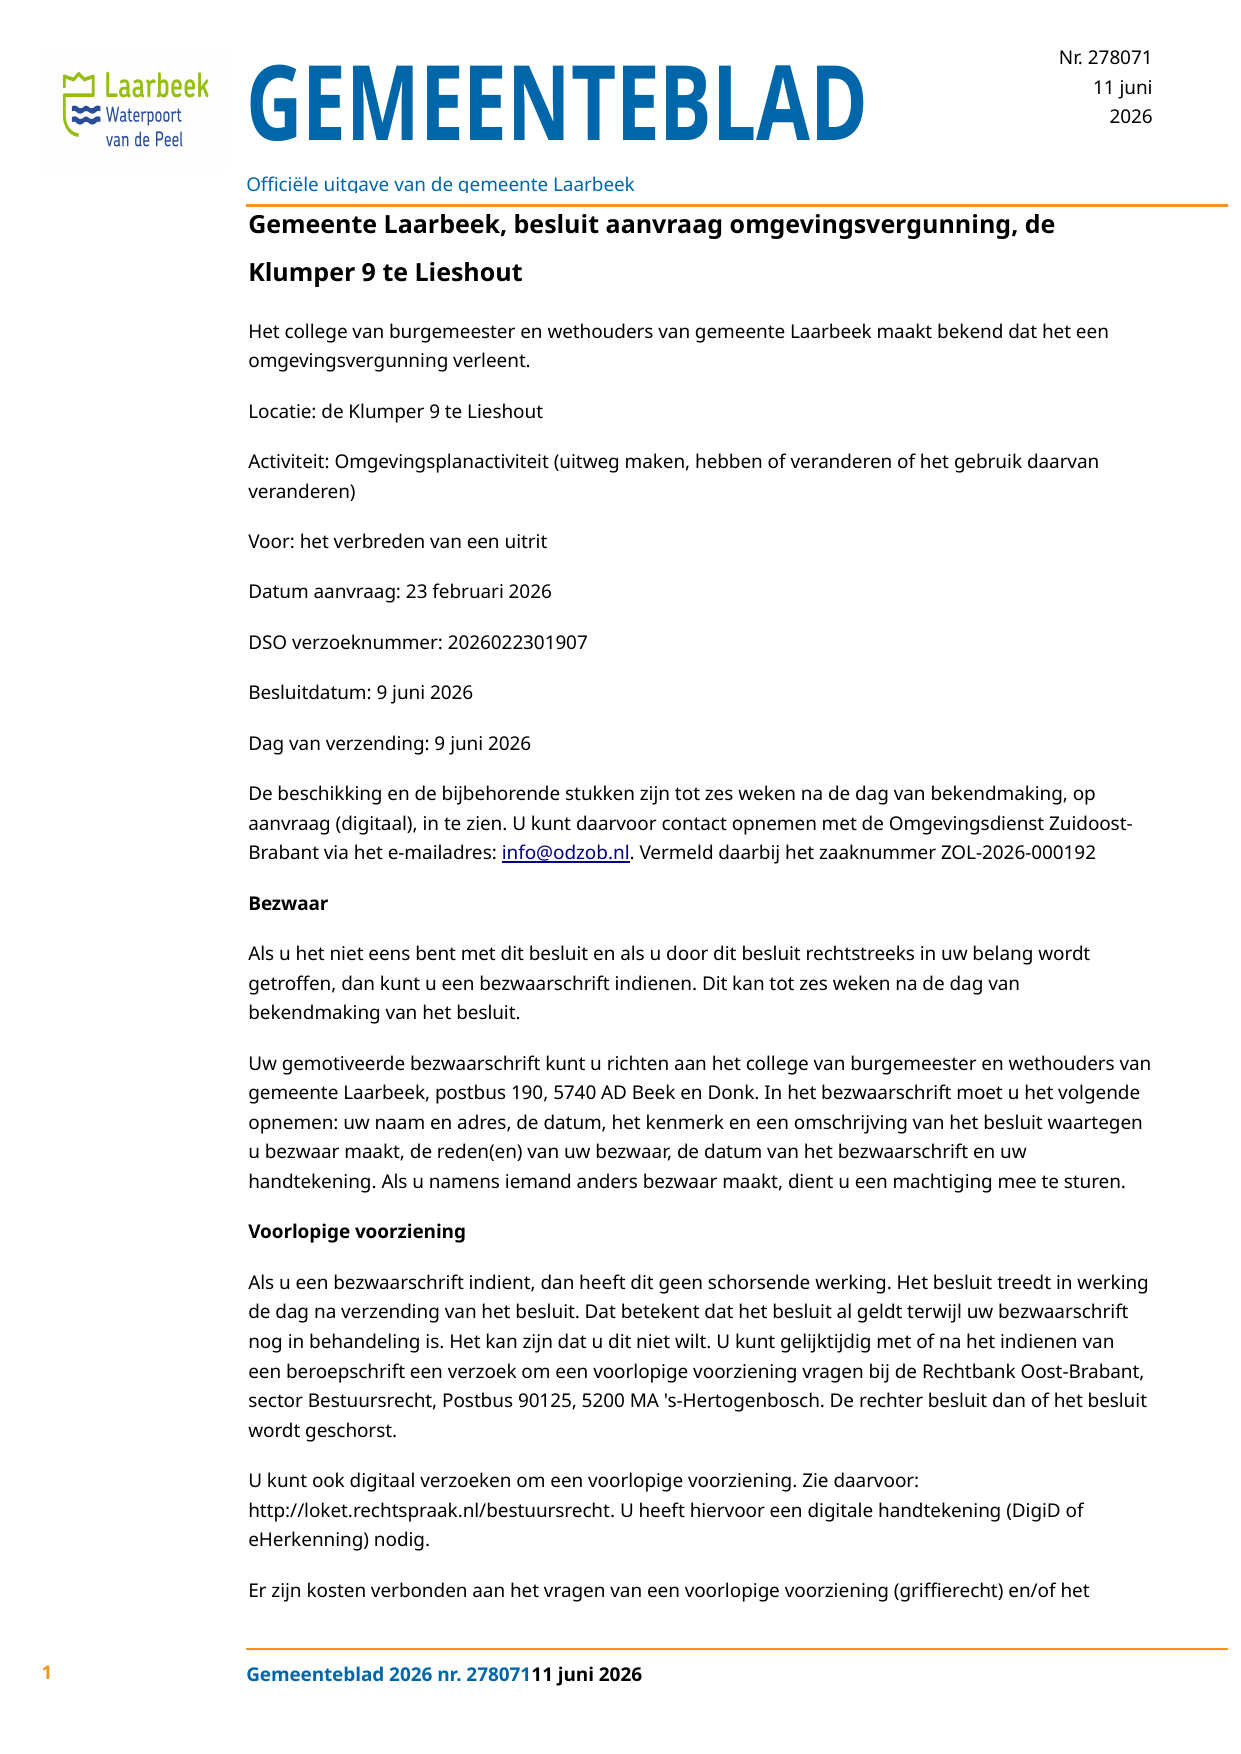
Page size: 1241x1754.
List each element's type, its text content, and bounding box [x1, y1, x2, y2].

text Bezwaar [248, 890, 1152, 916]
text Voor: het verbreden van een uitrit [248, 528, 1152, 554]
text Het college van burgemeester en wethouders van gemeente Laarbeek maakt bekend dat het een omgevingsvergunning verleent. [248, 318, 1152, 373]
text De beschikking en de bijbehorende stukken zijn tot zes weken na de dag van bekendmaking, op aanvraag (digitaal), in te zien. U kunt daarvoor contact opnemen met de Omgevingsdienst Zuidoost-Brabant via het e-mailadres: info@odzob.nl. Vermeld daarbij het zaaknummer ZOL-2026-000192 [248, 780, 1152, 865]
text Datum aanvraag: 23 februari 2026 [248, 579, 1152, 604]
text Dag van verzending: 9 juni 2026 [248, 730, 1152, 756]
text Voorlopige voorziening [248, 1219, 1152, 1244]
text U kunt ook digitaal verzoeken om een voorlopige voorziening. Zie daarvoor: http://loket.rechtspraak.nl/bestuursrecht. U heeft hiervoor een digitale handtekening (DigiD of eHerkenning) nodig. [248, 1467, 1152, 1552]
text Gemeente Laarbeek, besluit aanvraag omgevingsvergunning, de Klumper 9 te Lieshout [248, 207, 1152, 288]
picture [41, 47, 231, 172]
text Als u het niet eens bent met dit besluit en als u door dit besluit rechtstreeks in uw belang wordt getroffen, dan kunt u een bezwaarschrift indienen. Dit kan tot zes weken na de dag van bekendmaking van het besluit. [248, 940, 1152, 1025]
text Uw gemotiveerde bezwaarschrift kunt u richten aan het college van burgemeester en wethouders van gemeente Laarbeek, postbus 190, 5740 AD Beek en Donk. In het bezwaarschrift moet u het volgende opnemen: uw naam en adres, de datum, het kenmerk en een omschrijving van het besluit waartegen u bezwaar maakt, de reden(en) van uw bezwaar, de datum van het bezwaarschrift en uw handtekening. Als u namens iemand anders bezwaar maakt, dient u een machtiging mee te sturen. [248, 1050, 1152, 1194]
text Locatie: de Klumper 9 te Lieshout [248, 398, 1152, 424]
text DSO verzoeknummer: 2026022301907 [248, 629, 1152, 655]
text Als u een bezwaarschrift indient, dan heeft dit geen schorsende werking. Het besluit treedt in werking de dag na verzending van het besluit. Dat betekent dat het besluit al geldt terwijl uw bezwaarschrift nog in behandeling is. Het kan zijn dat u dit niet wilt. U kunt gelijktijdig met of na het indienen van een beroepschrift een verzoek om een voorlopige voorziening vragen bij de Rechtbank Oost-Brabant, sector Bestuursrecht, Postbus 90125, 5200 MA 's‑Hertogenbosch. De rechter besluit dan of het besluit wordt geschorst. [248, 1269, 1152, 1443]
text Er zijn kosten verbonden aan het vragen van een voorlopige voorziening (griffierecht) en/of het [248, 1577, 1152, 1603]
text Besluitdatum: 9 juni 2026 [248, 679, 1152, 705]
text Activiteit: Omgevingsplanactiviteit (uitweg maken, hebben of veranderen of het gebruik daarvan veranderen) [248, 448, 1152, 504]
